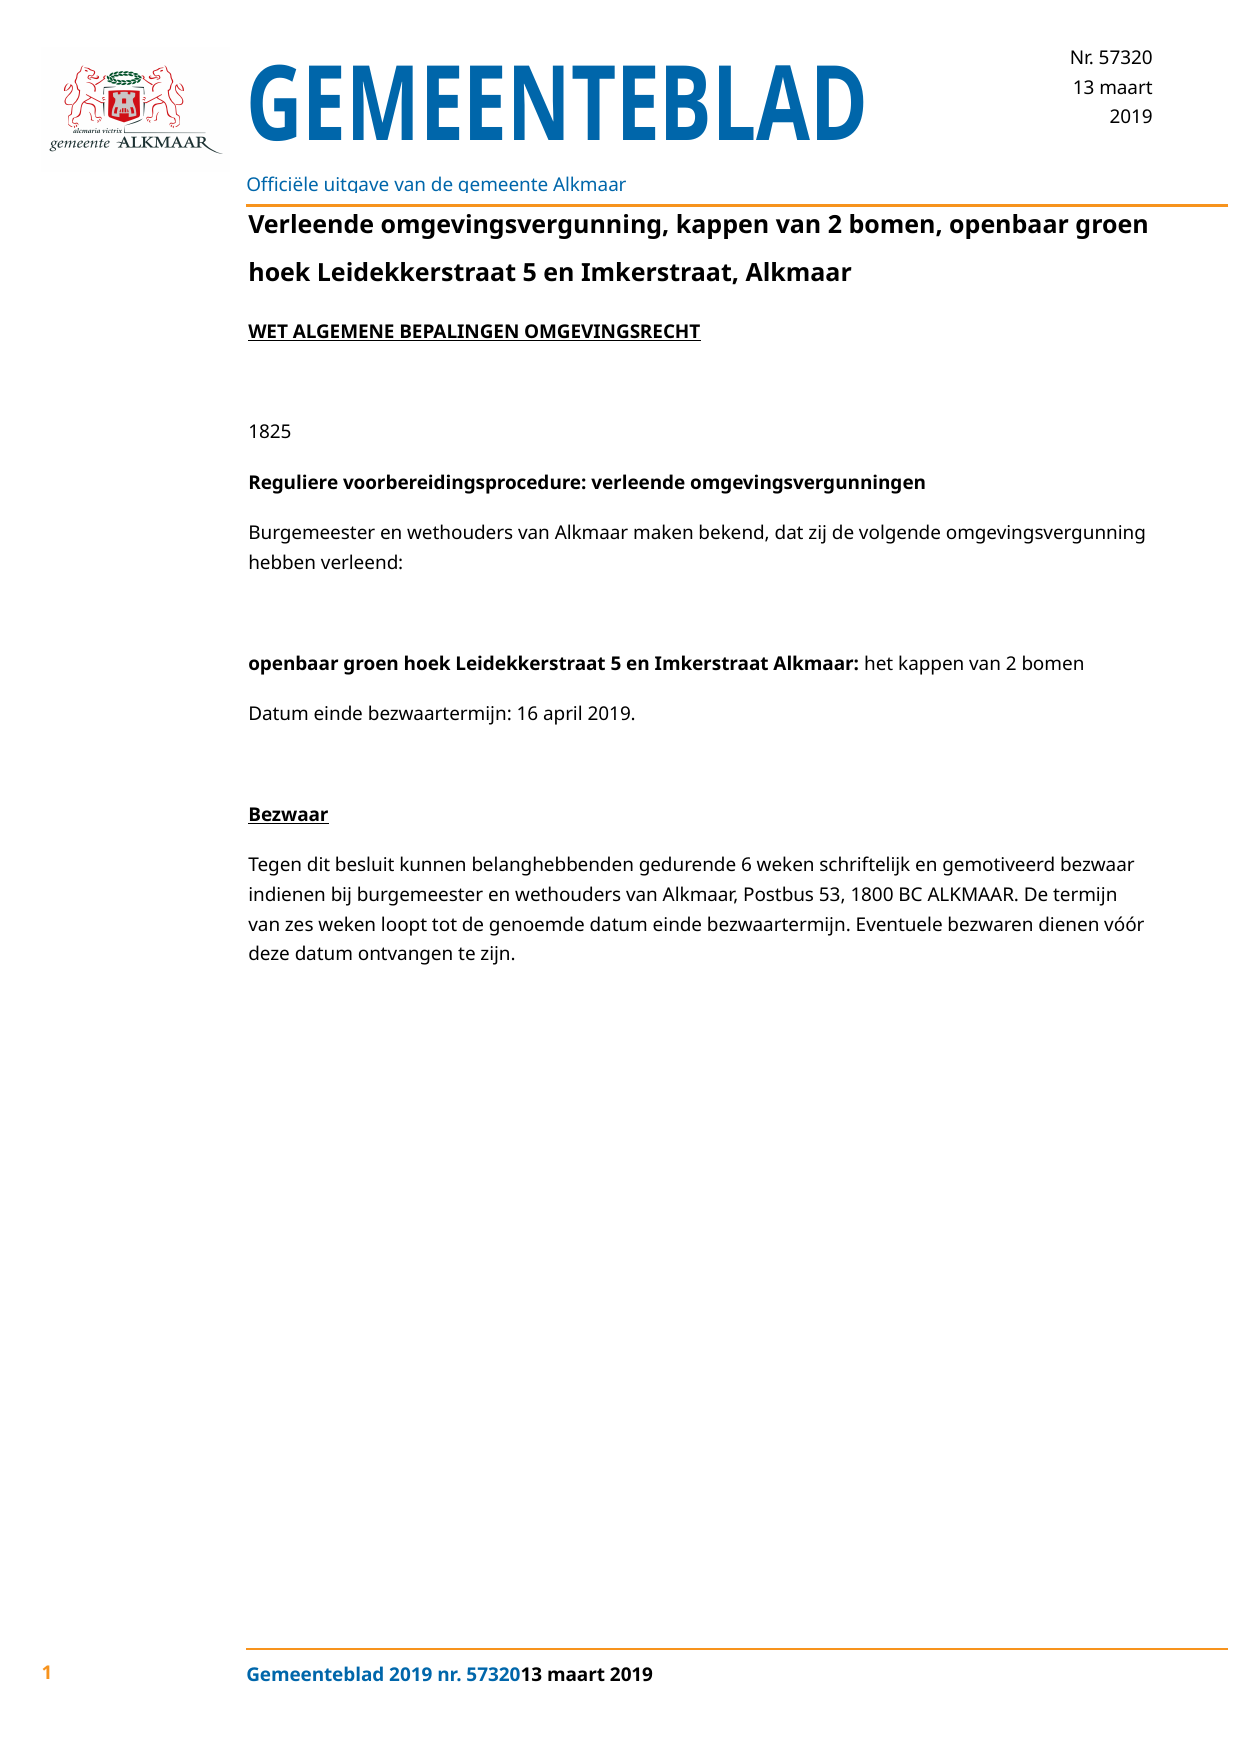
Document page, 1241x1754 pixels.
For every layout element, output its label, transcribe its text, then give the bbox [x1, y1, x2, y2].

text 1825 [248, 419, 1152, 444]
text Tegen dit besluit kunnen belanghebbenden gedurende 6 weken schriftelijk en gemotiveerd bezwaar indienen bij burgemeester en wethouders van Alkmaar, Postbus 53, 1800 BC ALKMAAR. De termijn van zes weken loopt tot de genoemde datum einde bezwaartermijn. Eventuele bezwaren dienen vóór deze datum ontvangen te zijn. [248, 852, 1152, 966]
text openbaar groen hoek Leidekkerstraat 5 en Imkerstraat Alkmaar: het kappen van 2 bomen [248, 650, 1152, 676]
text Reguliere voorbereidingsprocedure: verleende omgevingsvergunningen [248, 469, 1152, 495]
text WET ALGEMENE BEPALINGEN OMGEVINGSRECHT [248, 318, 1152, 344]
text Verleende omgevingsvergunning, kappen van 2 bomen, openbaar groen hoek Leidekkerstraat 5 en Imkerstraat, Alkmaar [248, 207, 1152, 288]
text Burgemeester en wethouders van Alkmaar maken bekend, dat zij de volgende omgevingsvergunning hebben verleend: [248, 519, 1152, 575]
text Bezwaar [248, 801, 1152, 827]
text Datum einde bezwaartermijn: 16 april 2019. [248, 700, 1152, 726]
picture [41, 47, 231, 172]
